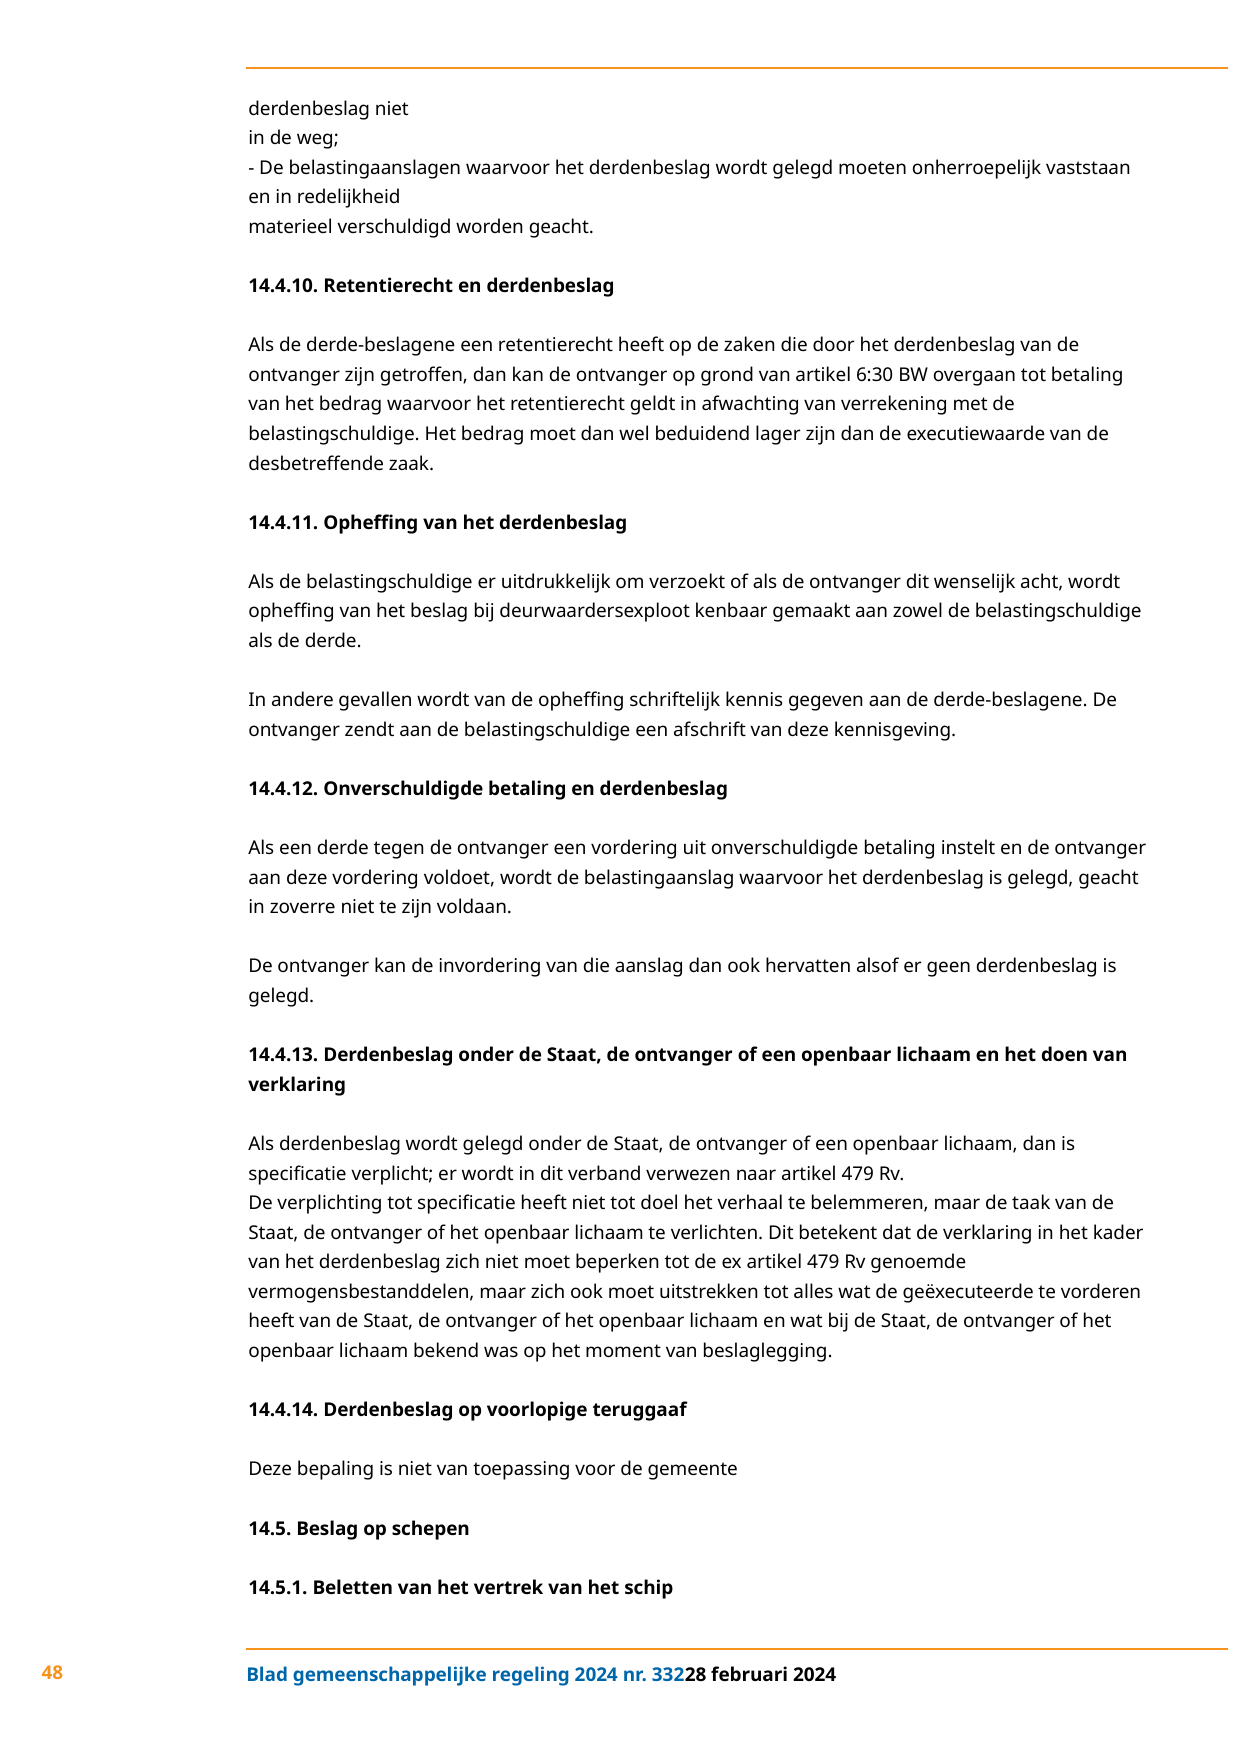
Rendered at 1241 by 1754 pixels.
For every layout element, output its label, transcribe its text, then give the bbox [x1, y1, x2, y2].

text 14.4.10. Retentierecht en derdenbeslag [248, 272, 1152, 298]
text In andere gevallen wordt van de opheffing schriftelijk kennis gegeven aan de derde-beslagene. De ontvanger zendt aan de belastingschuldige een afschrift van deze kennisgeving. [248, 686, 1152, 742]
text De verplichting tot specificatie heeft niet tot doel het verhaal te belemmeren, maar de taak van de Staat, de ontvanger of het openbaar lichaam te verlichten. Dit betekent dat de verklaring in het kader van het derdenbeslag zich niet moet beperken tot de ex artikel 479 Rv genoemde vermogensbestanddelen, maar zich ook moet uitstrekken tot alles wat de geëxecuteerde te vorderen heeft van de Staat, de ontvanger of het openbaar lichaam en wat bij de Staat, de ontvanger of het openbaar lichaam bekend was op het moment van beslaglegging. [248, 1189, 1152, 1363]
text Als de derde-beslagene een retentierecht heeft op de zaken die door het derdenbeslag van de ontvanger zijn getroffen, dan kan de ontvanger op grond van artikel 6:30 BW overgaan tot betaling van het bedrag waarvoor het retentierecht geldt in afwachting van verrekening met de belastingschuldige. Het bedrag moet dan wel beduidend lager zijn dan de executiewaarde van de desbetreffende zaak. [248, 331, 1152, 476]
text 14.4.14. Derdenbeslag op voorlopige teruggaaf [248, 1396, 1152, 1422]
text Deze bepaling is niet van toepassing voor de gemeente [248, 1456, 1152, 1481]
text Als derdenbeslag wordt gelegd onder de Staat, de ontvanger of een openbaar lichaam, dan is specificatie verplicht; er wordt in dit verband verwezen naar artikel 479 Rv. [248, 1130, 1152, 1186]
text De ontvanger kan de invordering van die aanslag dan ook hervatten alsof er geen derdenbeslag is gelegd. [248, 953, 1152, 1008]
text Als de belastingschuldige er uitdrukkelijk om verzoekt of als de ontvanger dit wenselijk acht, wordt opheffing van het beslag bij deurwaardersexploot kenbaar gemaakt aan zowel de belastingschuldige als de derde. [248, 568, 1152, 653]
text materieel verschuldigd worden geacht. [248, 213, 1152, 239]
text 14.5. Beslag op schepen [248, 1515, 1152, 1541]
text 14.5.1. Beletten van het vertrek van het schip [248, 1574, 1152, 1600]
text 14.4.13. Derdenbeslag onder de Staat, de ontvanger of een openbaar lichaam en het doen van verklaring [248, 1041, 1152, 1097]
picture [41, 47, 231, 172]
text - De belastingaanslagen waarvoor het derdenbeslag wordt gelegd moeten onherroepelijk vaststaan en in redelijkheid [248, 154, 1152, 209]
text in de weg; [248, 124, 1152, 150]
text derdenbeslag niet [248, 95, 1152, 121]
text Als een derde tegen de ontvanger een vordering uit onverschuldigde betaling instelt en de ontvanger aan deze vordering voldoet, wordt de belastingaanslag waarvoor het derdenbeslag is gelegd, geacht in zoverre niet te zijn voldaan. [248, 834, 1152, 919]
text 14.4.11. Opheffing van het derdenbeslag [248, 509, 1152, 535]
text 14.4.12. Onverschuldigde betaling en derdenbeslag [248, 775, 1152, 801]
